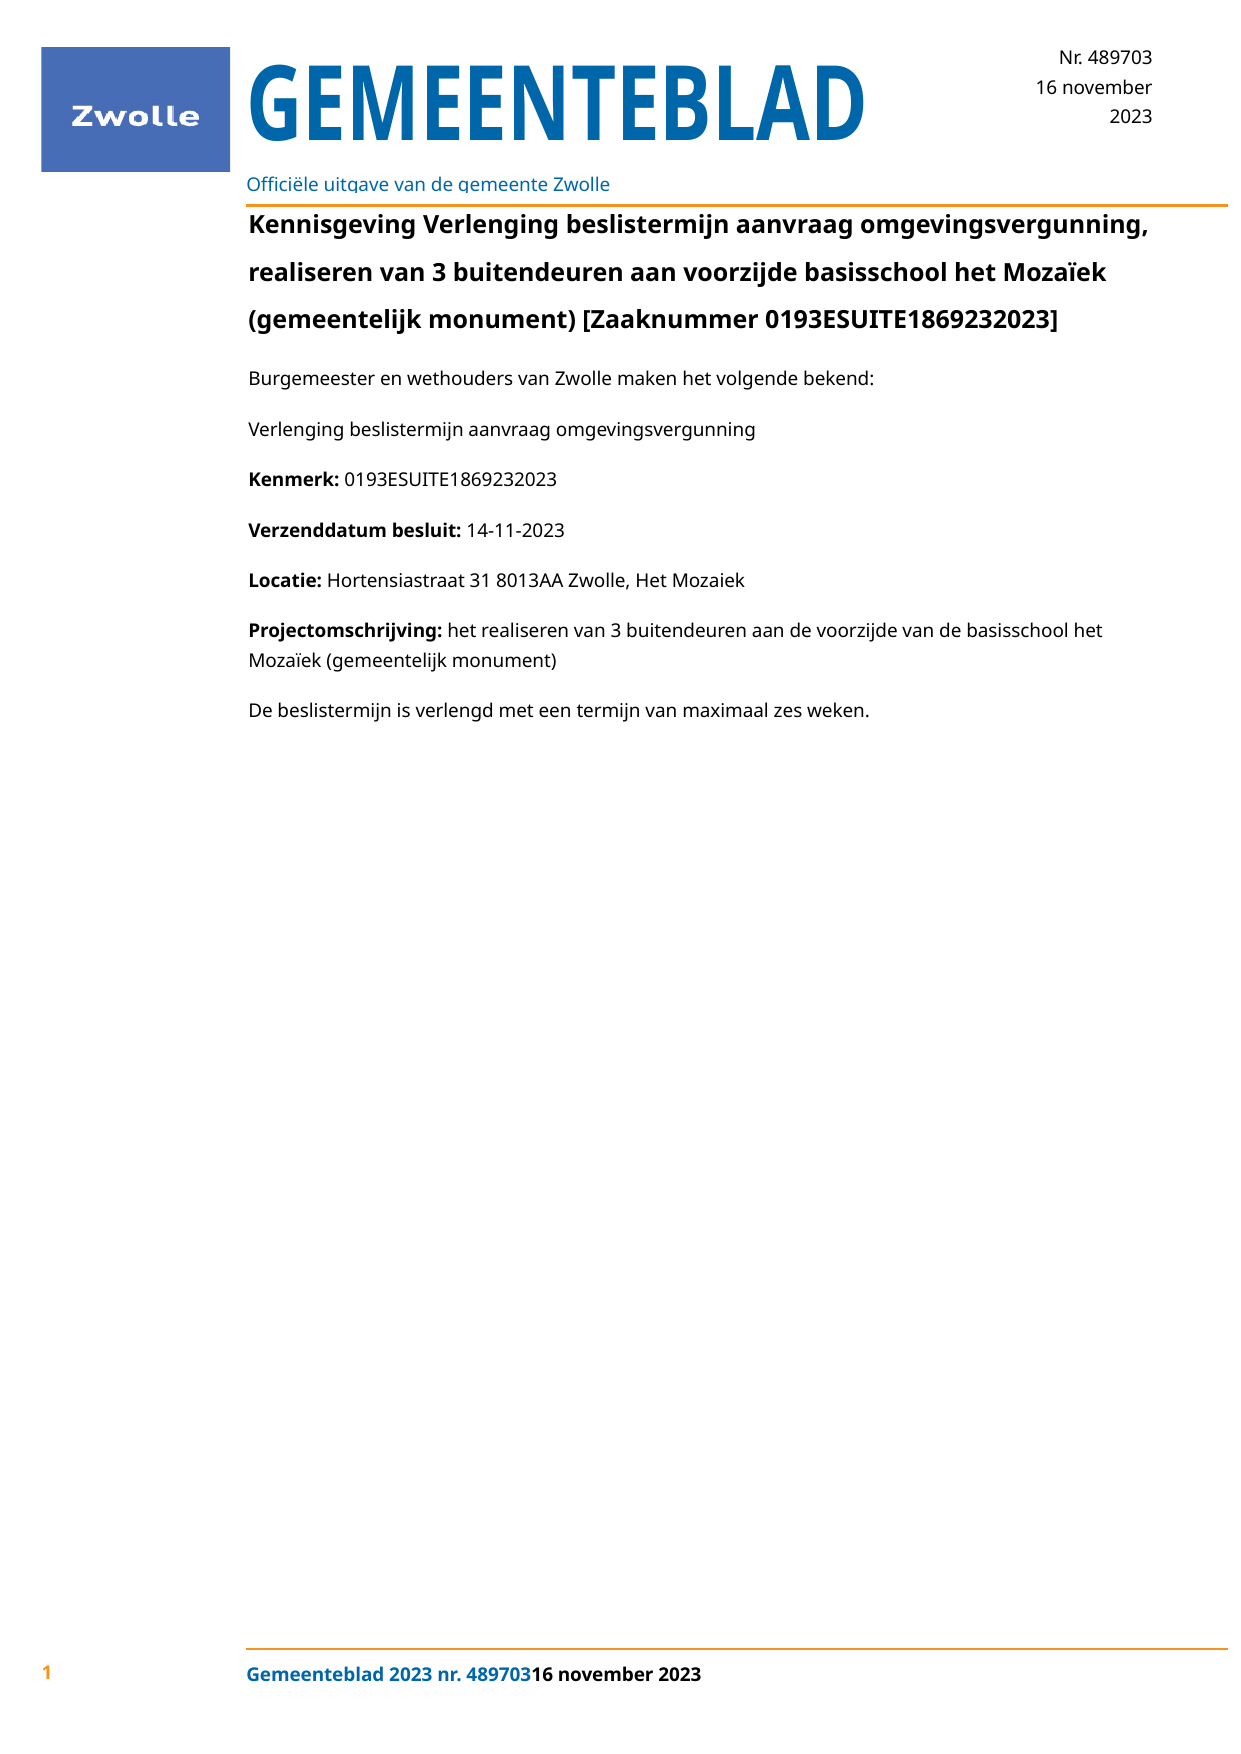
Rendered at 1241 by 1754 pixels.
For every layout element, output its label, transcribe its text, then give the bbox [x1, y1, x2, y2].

text Burgemeester en wethouders van Zwolle maken het volgende bekend: [248, 366, 1152, 391]
text Verzenddatum besluit: 14-11-2023 [248, 517, 1152, 542]
text De beslistermijn is verlengd met een termijn van maximaal zes weken. [248, 698, 1152, 723]
text Locatie: Hortensiastraat 31 8013AA Zwolle, Het Mozaiek [248, 567, 1152, 593]
text Projectomschrijving: het realiseren van 3 buitendeuren aan de voorzijde van de basisschool het Mozaïek (gemeentelijk monument) [248, 618, 1152, 673]
picture [41, 47, 231, 172]
text Kenmerk: 0193ESUITE1869232023 [248, 466, 1152, 492]
text Kennisgeving Verlenging beslistermijn aanvraag omgevingsvergunning, realiseren van 3 buitendeuren aan voorzijde basisschool het Mozaïek (gemeentelijk monument) [Zaaknummer 0193ESUITE1869232023] [248, 207, 1152, 336]
text Verlenging beslistermijn aanvraag omgevingsvergunning [248, 416, 1152, 442]
